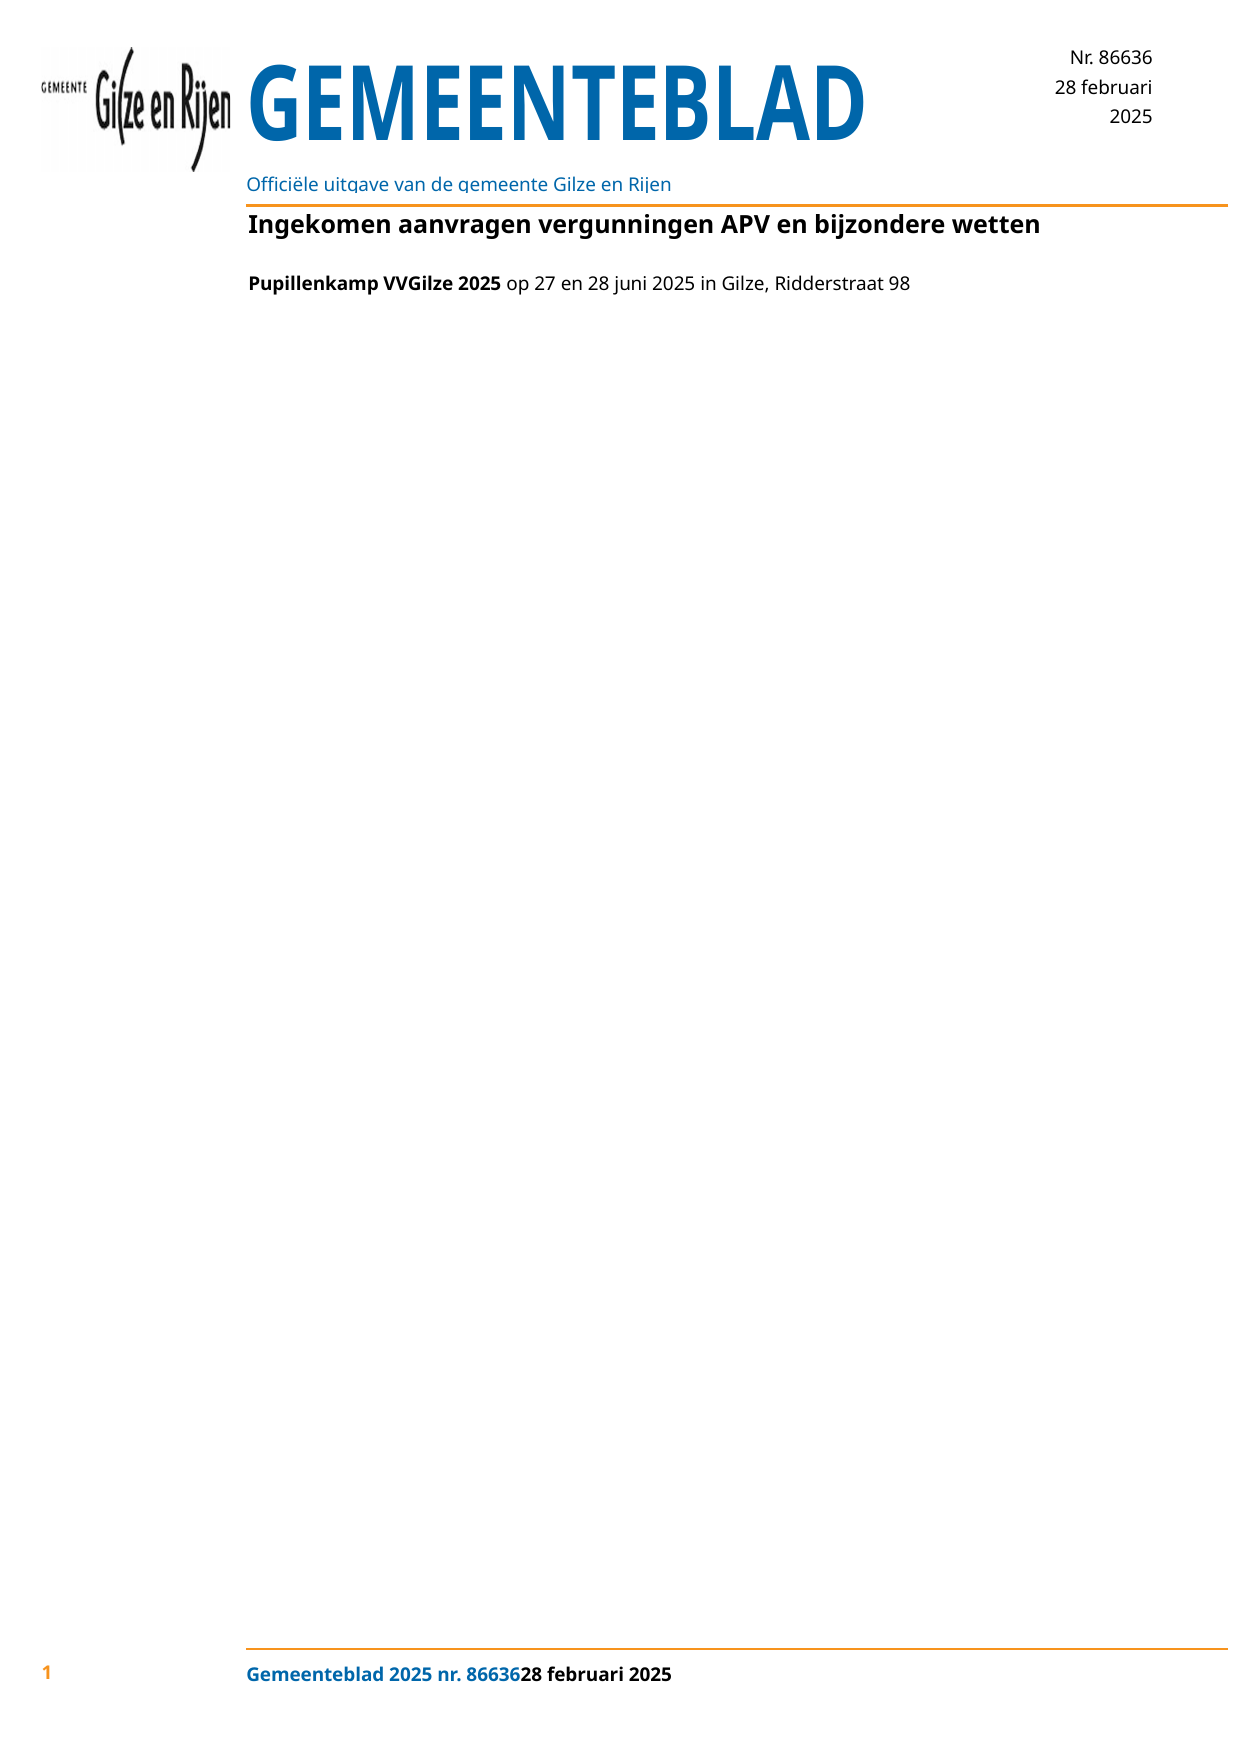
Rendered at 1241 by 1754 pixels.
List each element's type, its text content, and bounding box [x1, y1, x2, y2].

text Pupillenkamp VVGilze 2025 op 27 en 28 juni 2025 in Gilze, Ridderstraat 98 [248, 270, 1152, 296]
picture [41, 47, 231, 172]
text Ingekomen aanvragen vergunningen APV en bijzondere wetten [248, 207, 1152, 241]
